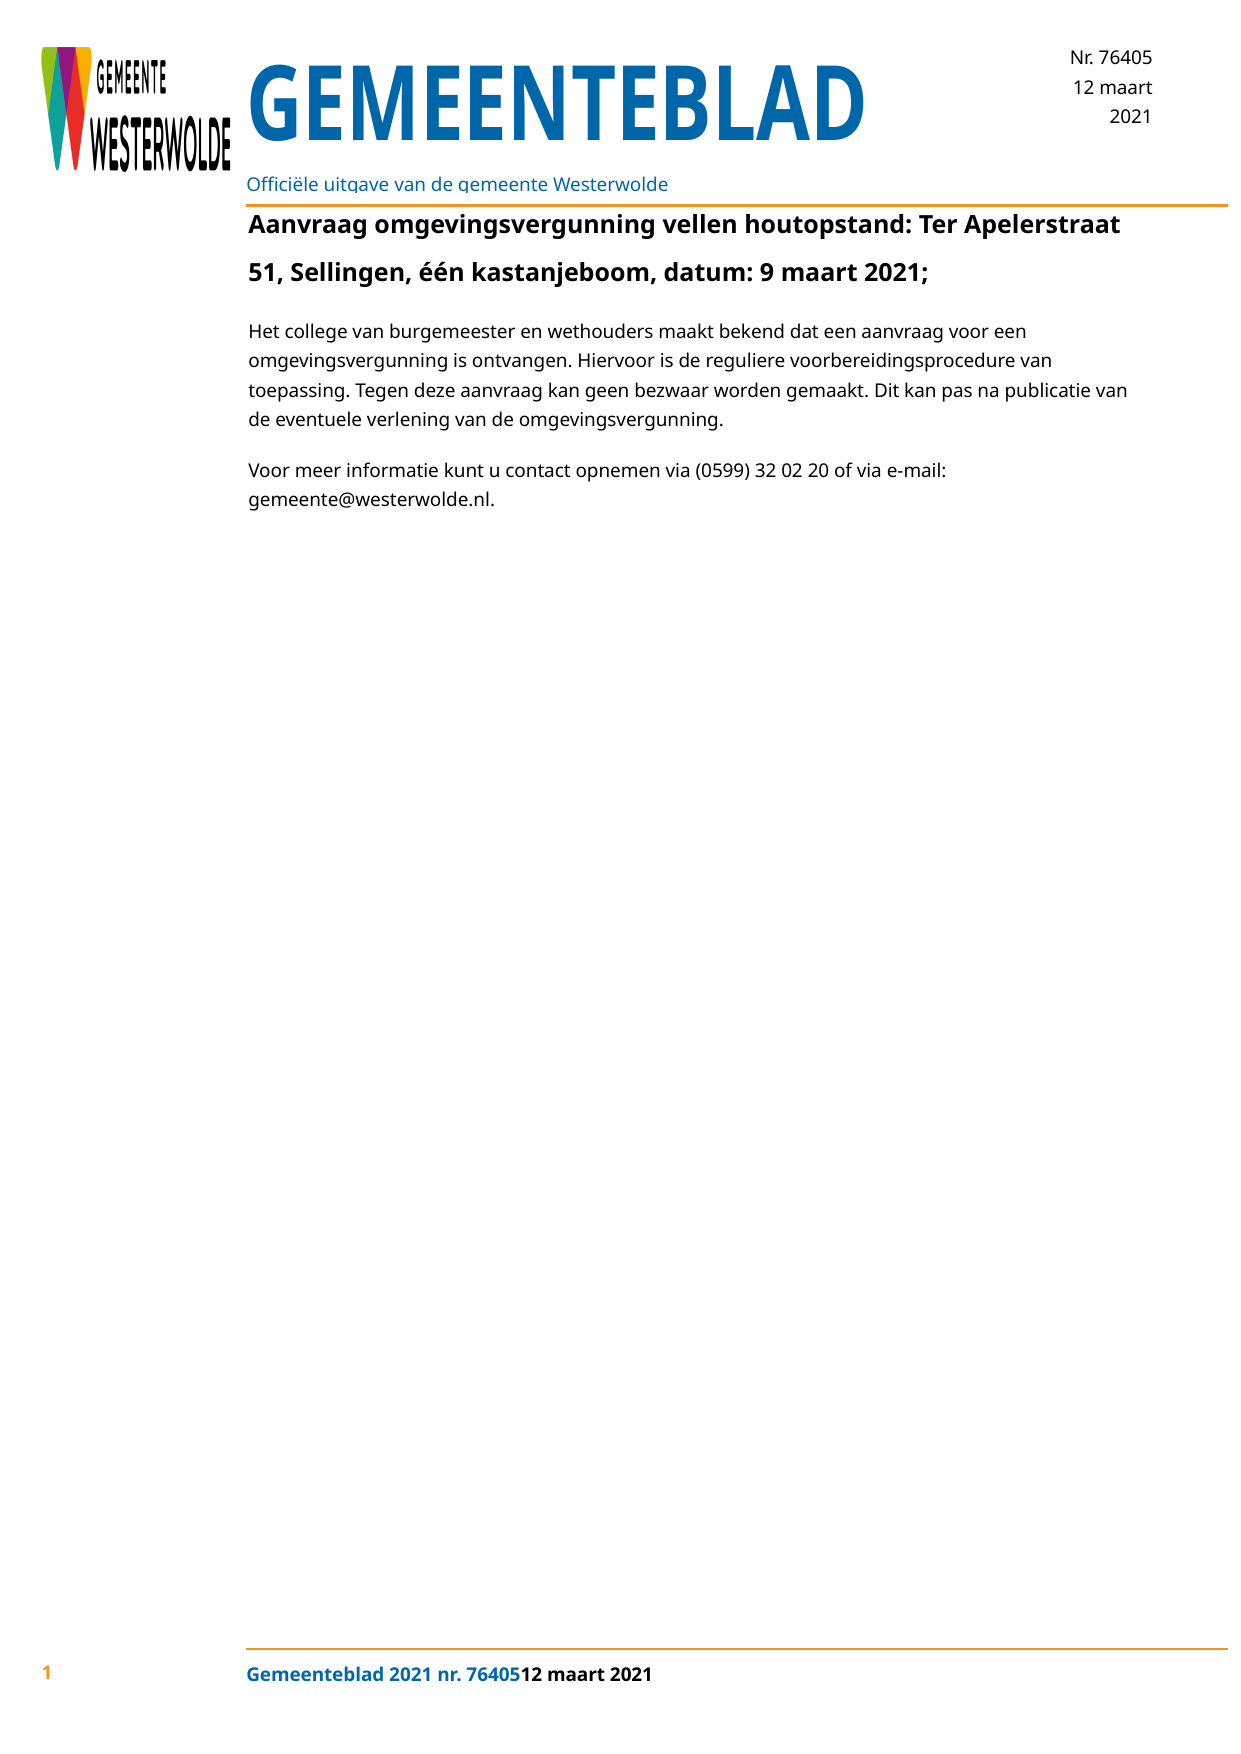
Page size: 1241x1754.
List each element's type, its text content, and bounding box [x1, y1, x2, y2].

text Het college van burgemeester en wethouders maakt bekend dat een aanvraag voor een omgevingsvergunning is ontvangen. Hiervoor is de reguliere voorbereidingsprocedure van toepassing. Tegen deze aanvraag kan geen bezwaar worden gemaakt. Dit kan pas na publicatie van de eventuele verlening van de omgevingsvergunning. [248, 318, 1152, 432]
text Aanvraag omgevingsvergunning vellen houtopstand: Ter Apelerstraat 51, Sellingen, één kastanjeboom, datum: 9 maart 2021; [248, 207, 1152, 288]
text Voor meer informatie kunt u contact opnemen via (0599) 32 02 20 of via e-mail: gemeente@westerwolde.nl. [248, 457, 1152, 512]
picture [41, 47, 231, 172]
